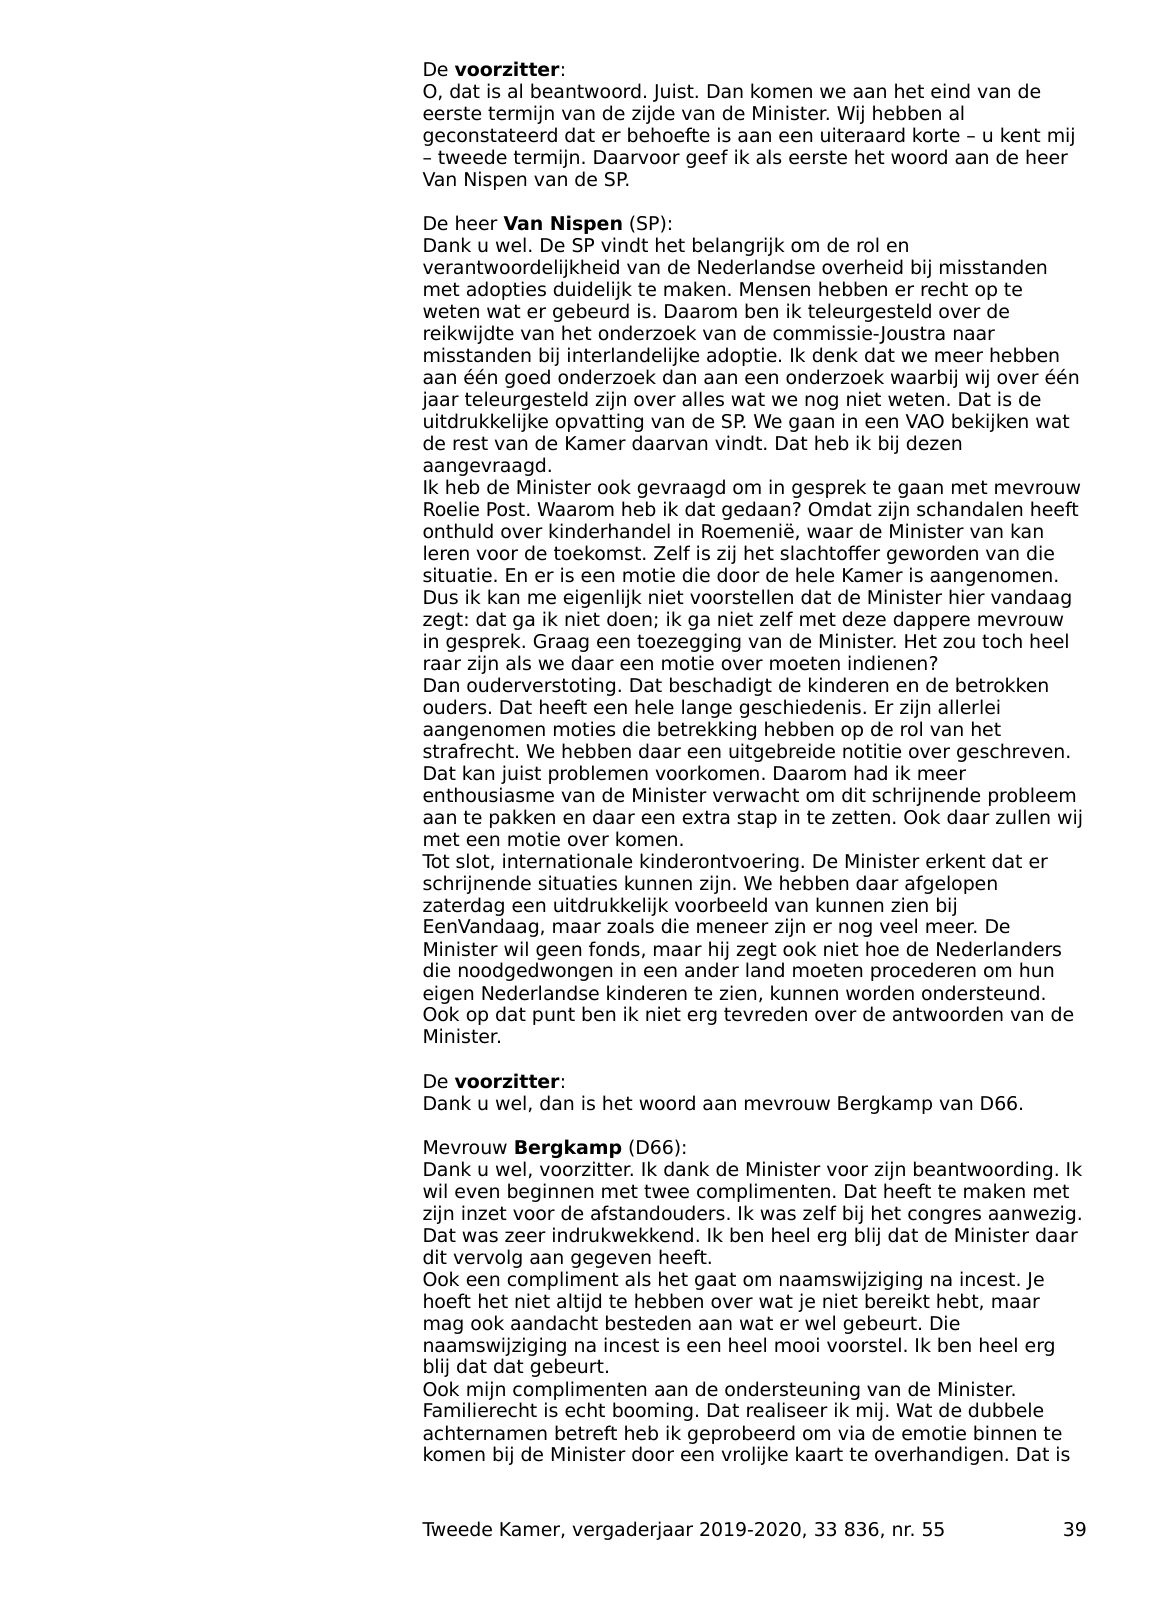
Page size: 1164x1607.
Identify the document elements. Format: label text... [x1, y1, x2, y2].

text De heer Van Nispen (SP): [422, 213, 1087, 235]
text De voorzitter: [422, 1071, 1087, 1092]
text O, dat is al beantwoord. Juist. Dan komen we aan het eind van de eerste termijn van de zijde van de Minister. Wij hebben al geconstateerd dat er behoefte is aan een uiteraard korte – u kent mij – tweede termijn. Daarvoor geef ik als eerste het woord aan de heer Van Nispen van de SP. [422, 81, 1087, 191]
text Dank u wel, voorzitter. Ik dank de Minister voor zijn beantwoording. Ik wil even beginnen met twee complimenten. Dat heeft te maken met zijn inzet voor de afstandouders. Ik was zelf bij het congres aanwezig. Dat was zeer indrukwekkend. Ik ben heel erg blij dat de Minister daar dit vervolg aan gegeven heeft. [422, 1159, 1087, 1268]
text Mevrouw Bergkamp (D66): [422, 1137, 1087, 1159]
text Ook mijn complimenten aan de ondersteuning van de Minister. Familierecht is echt booming. Dat realiseer ik mij. Wat de dubbele achternamen betreft heb ik geprobeerd om via de emotie binnen te komen bij de Minister door een vrolijke kaart te overhandigen. Dat is [422, 1378, 1087, 1466]
text Ik heb de Minister ook gevraagd om in gesprek te gaan met mevrouw Roelie Post. Waarom heb ik dat gedaan? Omdat zijn schandalen heeft onthuld over kinderhandel in Roemenië, waar de Minister van kan leren voor de toekomst. Zelf is zij het slachtoffer geworden van die situatie. En er is een motie die door de hele Kamer is aangenomen. Dus ik kan me eigenlijk niet voorstellen dat de Minister hier vandaag zegt: dat ga ik niet doen; ik ga niet zelf met deze dappere mevrouw in gesprek. Graag een toezegging van de Minister. Het zou toch heel raar zijn als we daar een motie over moeten indienen? [422, 477, 1087, 675]
text Ook een compliment als het gaat om naamswijziging na incest. Je hoeft het niet altijd te hebben over wat je niet bereikt hebt, maar mag ook aandacht besteden aan wat er wel gebeurt. Die naamswijziging na incest is een heel mooi voorstel. Ik ben heel erg blij dat dat gebeurt. [422, 1268, 1087, 1378]
text Dank u wel. De SP vindt het belangrijk om de rol en verantwoordelijkheid van de Nederlandse overheid bij misstanden met adopties duidelijk te maken. Mensen hebben er recht op te weten wat er gebeurd is. Daarom ben ik teleurgesteld over de reikwijdte van het onderzoek van de commissie-Joustra naar misstanden bij interlandelijke adoptie. Ik denk dat we meer hebben aan één goed onderzoek dan aan een onderzoek waarbij wij over één jaar teleurgesteld zijn over alles wat we nog niet weten. Dat is de uitdrukkelijke opvatting van de SP. We gaan in een VAO bekijken wat de rest van de Kamer daarvan vindt. Dat heb ik bij dezen aangevraagd. [422, 235, 1087, 477]
text Dan ouderverstoting. Dat beschadigt de kinderen en de betrokken ouders. Dat heeft een hele lange geschiedenis. Er zijn allerlei aangenomen moties die betrekking hebben op de rol van het strafrecht. We hebben daar een uitgebreide notitie over geschreven. Dat kan juist problemen voorkomen. Daarom had ik meer enthousiasme van de Minister verwacht om dit schrijnende probleem aan te pakken en daar een extra stap in te zetten. Ook daar zullen wij met een motie over komen. [422, 675, 1087, 851]
text De voorzitter: [422, 59, 1087, 81]
text Dank u wel, dan is het woord aan mevrouw Bergkamp van D66. [422, 1092, 1087, 1114]
text Tot slot, internationale kinderontvoering. De Minister erkent dat er schrijnende situaties kunnen zijn. We hebben daar afgelopen zaterdag een uitdrukkelijk voorbeeld van kunnen zien bij EenVandaag, maar zoals die meneer zijn er nog veel meer. De Minister wil geen fonds, maar hij zegt ook niet hoe de Nederlanders die noodgedwongen in een ander land moeten procederen om hun eigen Nederlandse kinderen te zien, kunnen worden ondersteund. Ook op dat punt ben ik niet erg tevreden over de antwoorden van de Minister. [422, 851, 1087, 1048]
